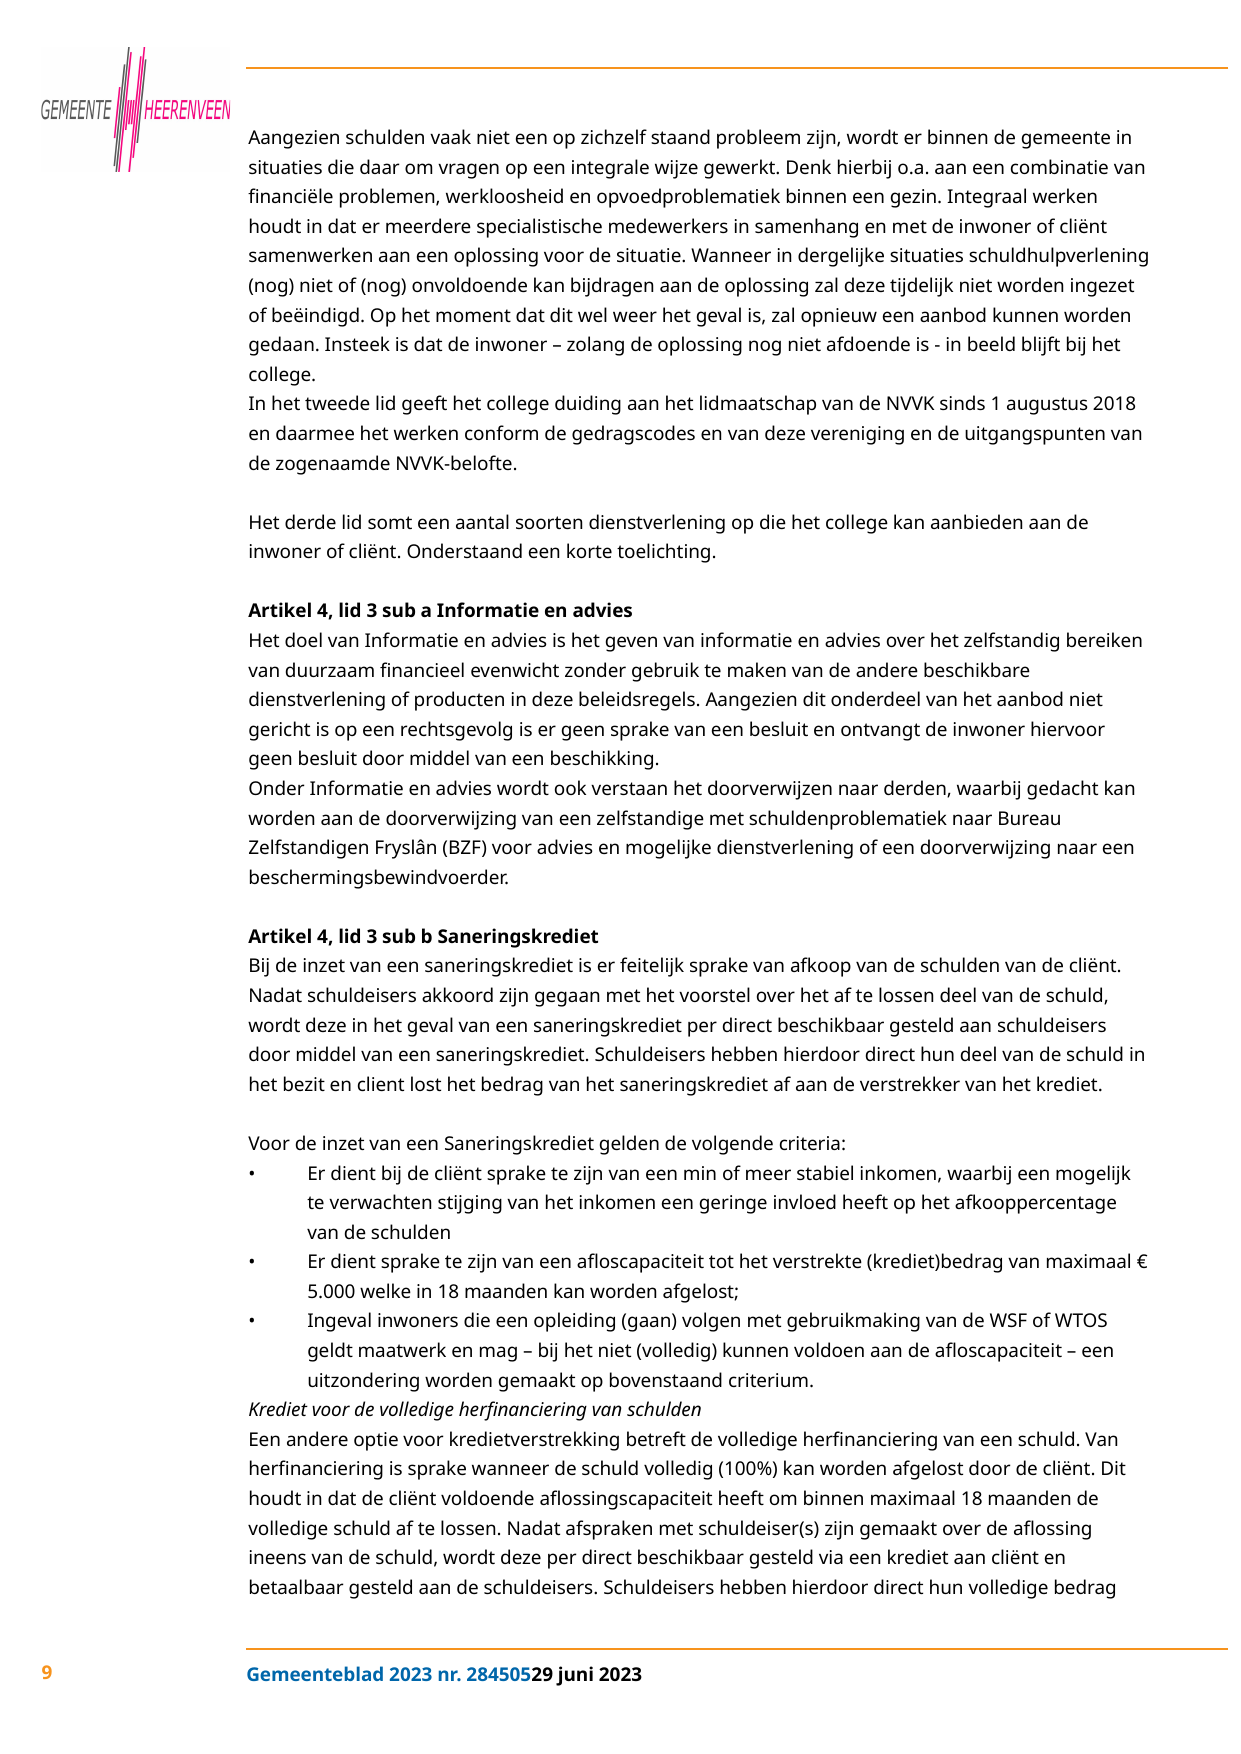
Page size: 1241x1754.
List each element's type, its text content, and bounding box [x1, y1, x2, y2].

text Onder Informatie en advies wordt ook verstaan het doorverwijzen naar derden, waarbij gedacht kan worden aan de doorverwijzing van een zelfstandige met schuldenproblematiek naar Bureau Zelfstandigen Fryslân (BZF) voor advies en mogelijke dienstverlening of een doorverwijzing naar een beschermingsbewindvoerder. [248, 775, 1152, 890]
text In het tweede lid geeft het college duiding aan het lidmaatschap van de NVVK sinds 1 augustus 2018 en daarmee het werken conform de gedragscodes en van deze vereniging en de uitgangspunten van de zogenaamde NVVK-belofte. [248, 391, 1152, 476]
text Voor de inzet van een Saneringskrediet gelden de volgende criteria: [248, 1130, 1152, 1156]
picture [41, 47, 231, 172]
list Ingeval inwoners die een opleiding (gaan) volgen met gebruikmaking van de WSF of WTOS geldt maatwerk en mag – bij het niet (volledig) kunnen voldoen aan de afloscapaciteit – een uitzondering worden gemaakt op bovenstaand criterium. [248, 1308, 1152, 1393]
text Het derde lid somt een aantal soorten dienstverlening op die het college kan aanbieden aan de inwoner of cliënt. Onderstaand een korte toelichting. [248, 509, 1152, 564]
text Aangezien schulden vaak niet een op zichzelf staand probleem zijn, wordt er binnen de gemeente in situaties die daar om vragen op een integrale wijze gewerkt. Denk hierbij o.a. aan een combinatie van financiële problemen, werkloosheid en opvoedproblematiek binnen een gezin. Integraal werken houdt in dat er meerdere specialistische medewerkers in samenhang en met de inwoner of cliënt samenwerken aan een oplossing voor de situatie. Wanneer in dergelijke situaties schuldhulpverlening (nog) niet of (nog) onvoldoende kan bijdragen aan de oplossing zal deze tijdelijk niet worden ingezet of beëindigd. Op het moment dat dit wel weer het geval is, zal opnieuw een aanbod kunnen worden gedaan. Insteek is dat de inwoner – zolang de oplossing nog niet afdoende is - in beeld blijft bij het college. [248, 124, 1152, 387]
text Artikel 4, lid 3 sub a Informatie en advies [248, 598, 1152, 623]
text Krediet voor de volledige herfinanciering van schulden [248, 1396, 1152, 1422]
list Er dient sprake te zijn van een afloscapaciteit tot het verstrekte (krediet)bedrag van maximaal € 5.000 welke in 18 maanden kan worden afgelost; [248, 1248, 1152, 1304]
text Artikel 4, lid 3 sub b Saneringskrediet [248, 923, 1152, 949]
text Bij de inzet van een saneringskrediet is er feitelijk sprake van afkoop van de schulden van de cliënt. Nadat schuldeisers akkoord zijn gegaan met het voorstel over het af te lossen deel van de schuld, wordt deze in het geval van een saneringskrediet per direct beschikbaar gesteld aan schuldeisers door middel van een saneringskrediet. Schuldeisers hebben hierdoor direct hun deel van de schuld in het bezit en client lost het bedrag van het saneringskrediet af aan de verstrekker van het krediet. [248, 953, 1152, 1097]
text Een andere optie voor kredietverstrekking betreft de volledige herfinanciering van een schuld. Van herfinanciering is sprake wanneer de schuld volledig (100%) kan worden afgelost door de cliënt. Dit houdt in dat de cliënt voldoende aflossingscapaciteit heeft om binnen maximaal 18 maanden de volledige schuld af te lossen. Nadat afspraken met schuldeiser(s) zijn gemaakt over de aflossing ineens van de schuld, wordt deze per direct beschikbaar gesteld via een krediet aan cliënt en betaalbaar gesteld aan de schuldeisers. Schuldeisers hebben hierdoor direct hun volledige bedrag [248, 1426, 1152, 1600]
list Er dient bij de cliënt sprake te zijn van een min of meer stabiel inkomen, waarbij een mogelijk te verwachten stijging van het inkomen een geringe invloed heeft op het afkooppercentage van de schulden [248, 1160, 1152, 1245]
text Het doel van Informatie en advies is het geven van informatie en advies over het zelfstandig bereiken van duurzaam financieel evenwicht zonder gebruik te maken van de andere beschikbare dienstverlening of producten in deze beleidsregels. Aangezien dit onderdeel van het aanbod niet gericht is op een rechtsgevolg is er geen sprake van een besluit en ontvangt de inwoner hiervoor geen besluit door middel van een beschikking. [248, 627, 1152, 771]
